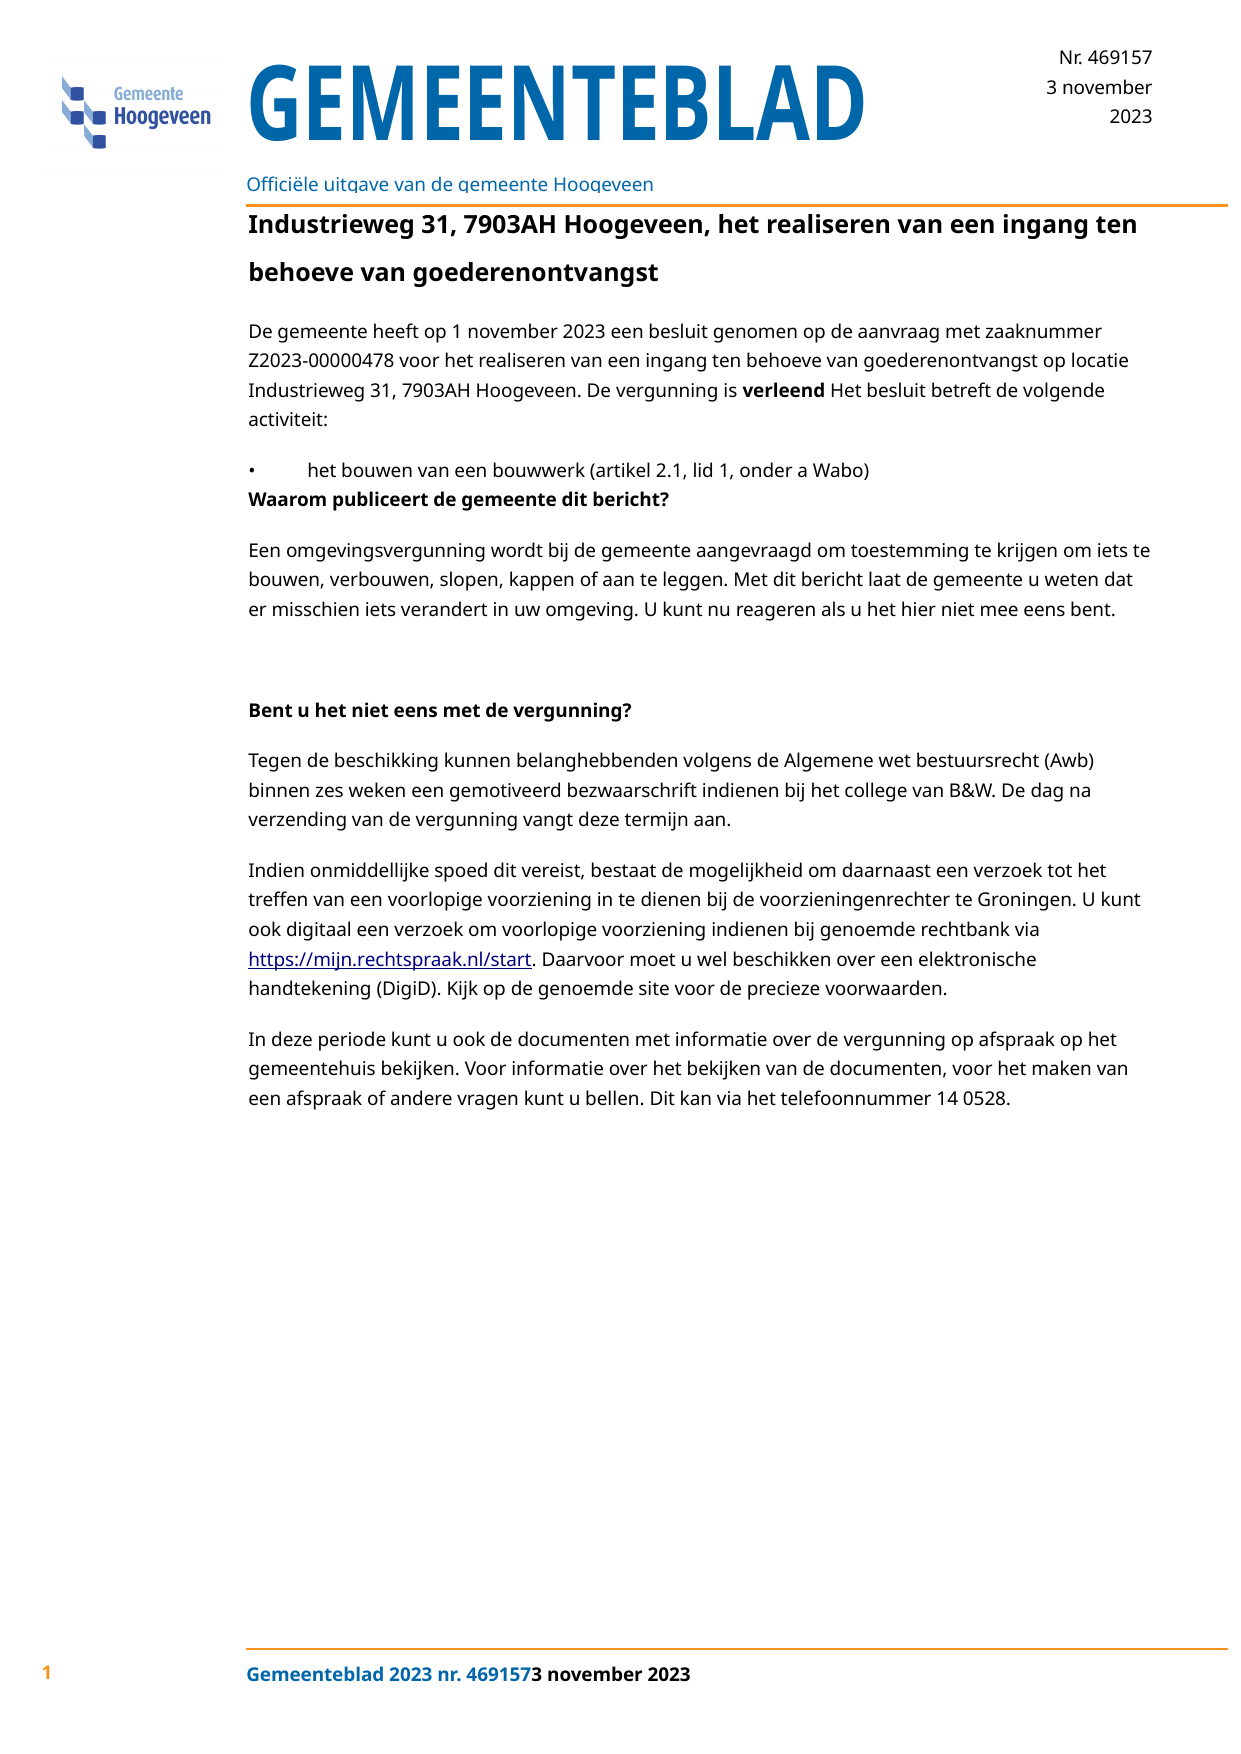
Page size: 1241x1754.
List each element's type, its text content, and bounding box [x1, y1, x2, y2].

text Indien onmiddellijke spoed dit vereist, bestaat de mogelijkheid om daarnaast een verzoek tot het treffen van een voorlopige voorziening in te dienen bij de voorzieningenrechter te Groningen. U kunt ook digitaal een verzoek om voorlopige voorziening indienen bij genoemde rechtbank via https://mijn.rechtspraak.nl/start. Daarvoor moet u wel beschikken over een elektronische handtekening (DigiD). Kijk op de genoemde site voor de precieze voorwaarden. [248, 857, 1152, 1001]
text Industrieweg 31, 7903AH Hoogeveen, het realiseren van een ingang ten behoeve van goederenontvangst [248, 207, 1152, 288]
text Een omgevingsvergunning wordt bij de gemeente aangevraagd om toestemming te krijgen om iets te bouwen, verbouwen, slopen, kappen of aan te leggen. Met dit bericht laat de gemeente u weten dat er misschien iets verandert in uw omgeving. U kunt nu reageren als u het hier niet mee eens bent. [248, 537, 1152, 622]
text Waarom publiceert de gemeente dit bericht? [248, 487, 1152, 512]
text Tegen de beschikking kunnen belanghebbenden volgens de Algemene wet bestuursrecht (Awb) binnen zes weken een gemotiveerd bezwaarschrift indienen bij het college van B&W. De dag na verzending van de vergunning vangt deze termijn aan. [248, 747, 1152, 832]
text In deze periode kunt u ook de documenten met informatie over de vergunning op afspraak op het gemeentehuis bekijken. Voor informatie over het bekijken van de documenten, voor het maken van een afspraak of andere vragen kunt u bellen. Dit kan via het telefoonnummer 14 0528. [248, 1026, 1152, 1111]
text De gemeente heeft op 1 november 2023 een besluit genomen op de aanvraag met zaaknummer Z2023-00000478 voor het realiseren van een ingang ten behoeve van goederenontvangst op locatie Industrieweg 31, 7903AH Hoogeveen. De vergunning is verleend Het besluit betreft de volgende activiteit: [248, 318, 1152, 432]
text Bent u het niet eens met de vergunning? [248, 697, 1152, 723]
list het bouwen van een bouwwerk (artikel 2.1, lid 1, onder a Wabo) [248, 457, 1152, 483]
picture [41, 47, 231, 172]
